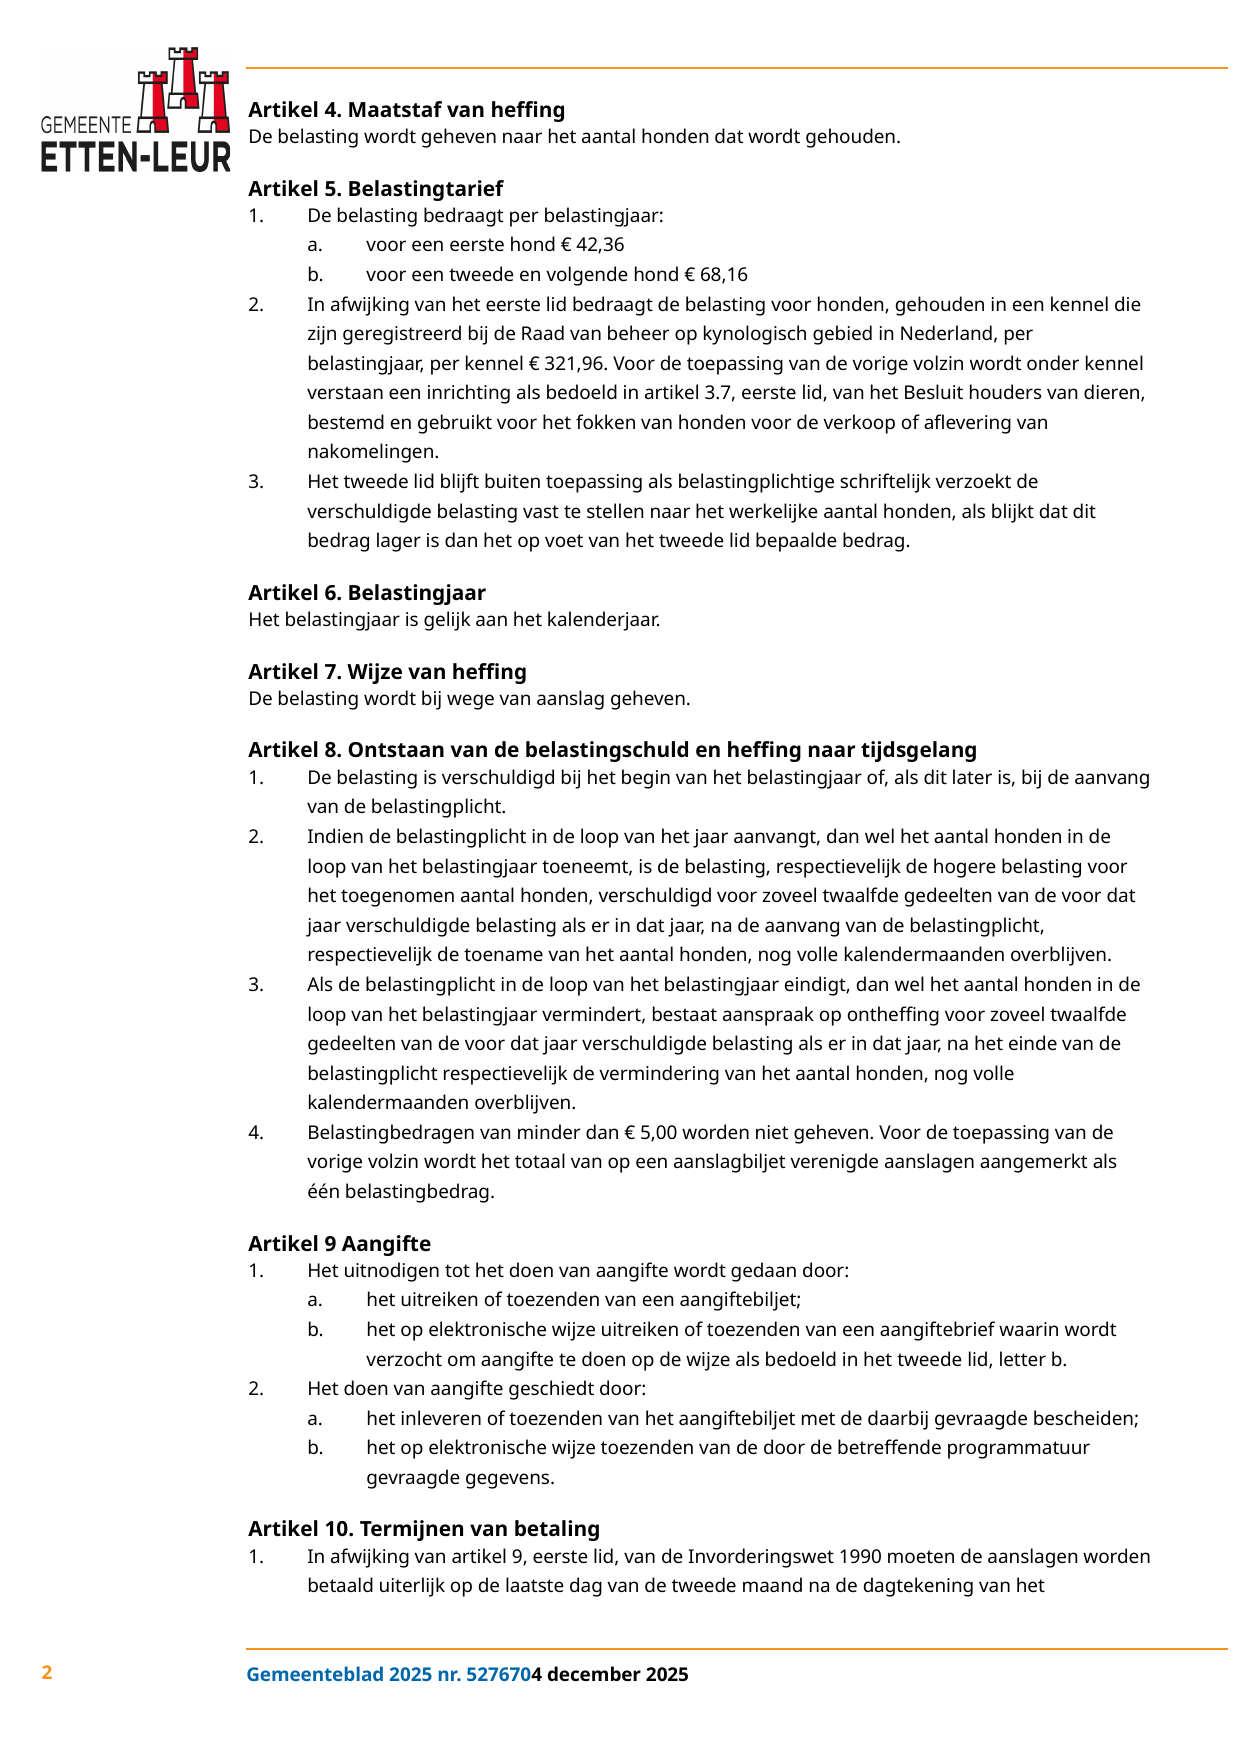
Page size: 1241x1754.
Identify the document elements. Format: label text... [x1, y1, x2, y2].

list Het doen van aangifte geschiedt door: [248, 1375, 1152, 1401]
text Artikel 8. Ontstaan van de belastingschuld en heffing naar tijdsgelang [248, 736, 1152, 764]
picture [41, 47, 231, 172]
text De belasting wordt bij wege van aanslag geheven. [248, 685, 1152, 711]
list voor een tweede en volgende hond € 68,16 [307, 261, 1152, 287]
list het inleveren of toezenden van het aangiftebiljet met de daarbij gevraagde bescheiden; [307, 1405, 1152, 1431]
list het uitreiken of toezenden van een aangiftebiljet; [307, 1287, 1152, 1312]
list Als de belastingplicht in de loop van het belastingjaar eindigt, dan wel het aantal honden in de loop van het belastingjaar vermindert, bestaat aanspraak op ontheffing voor zoveel twaalfde gedeelten van de voor dat jaar verschuldigde belasting als er in dat jaar, na het einde van de belastingplicht respectievelijk de vermindering van het aantal honden, nog volle kalendermaanden overblijven. [248, 971, 1152, 1115]
text Het belastingjaar is gelijk aan het kalenderjaar. [248, 606, 1152, 632]
text Artikel 4. Maatstaf van heffing [248, 95, 1152, 123]
text Artikel 10. Termijnen van betaling [248, 1514, 1152, 1543]
text Artikel 9 Aangifte [248, 1229, 1152, 1257]
list het op elektronische wijze uitreiken of toezenden van een aangiftebrief waarin wordt verzocht om aangifte te doen op de wijze als bedoeld in het tweede lid, letter b. [307, 1316, 1152, 1372]
text Artikel 5. Belastingtarief [248, 174, 1152, 202]
text De belasting wordt geheven naar het aantal honden dat wordt gehouden. [248, 123, 1152, 149]
list Het uitnodigen tot het doen van aangifte wordt gedaan door: [248, 1257, 1152, 1283]
list In afwijking van het eerste lid bedraagt de belasting voor honden, gehouden in een kennel die zijn geregistreerd bij de Raad van beheer op kynologisch gebied in Nederland, per belastingjaar, per kennel € 321,96. Voor de toepassing van de vorige volzin wordt onder kennel verstaan een inrichting als bedoeld in artikel 3.7, eerste lid, van het Besluit houders van dieren, bestemd en gebruikt voor het fokken van honden voor de verkoop of aflevering van nakomelingen. [248, 291, 1152, 464]
list Indien de belastingplicht in de loop van het jaar aanvangt, dan wel het aantal honden in de loop van het belastingjaar toeneemt, is de belasting, respectievelijk de hogere belasting voor het toegenomen aantal honden, verschuldigd voor zoveel twaalfde gedeelten van de voor dat jaar verschuldigde belasting als er in dat jaar, na de aanvang van de belastingplicht, respectievelijk de toename van het aantal honden, nog volle kalendermaanden overblijven. [248, 823, 1152, 967]
text Artikel 7. Wijze van heffing [248, 657, 1152, 685]
list Belastingbedragen van minder dan € 5,00 worden niet geheven. Voor de toepassing van de vorige volzin wordt het totaal van op een aanslagbiljet verenigde aanslagen aangemerkt als één belastingbedrag. [248, 1119, 1152, 1204]
list het op elektronische wijze toezenden van de door de betreffende programmatuur gevraagde gegevens. [307, 1434, 1152, 1490]
list Het tweede lid blijft buiten toepassing als belastingplichtige schriftelijk verzoekt de verschuldigde belasting vast te stellen naar het werkelijke aantal honden, als blijkt dat dit bedrag lager is dan het op voet van het tweede lid bepaalde bedrag. [248, 468, 1152, 553]
list voor een eerste hond € 42,36 [307, 232, 1152, 257]
list In afwijking van artikel 9, eerste lid, van de Invorderingswet 1990 moeten de aanslagen worden betaald uiterlijk op de laatste dag van de tweede maand na de dagtekening van het [248, 1543, 1152, 1598]
text Artikel 6. Belastingjaar [248, 578, 1152, 606]
list De belasting bedraagt per belastingjaar: [248, 202, 1152, 228]
list De belasting is verschuldigd bij het begin van het belastingjaar of, als dit later is, bij de aanvang van de belastingplicht. [248, 764, 1152, 819]
